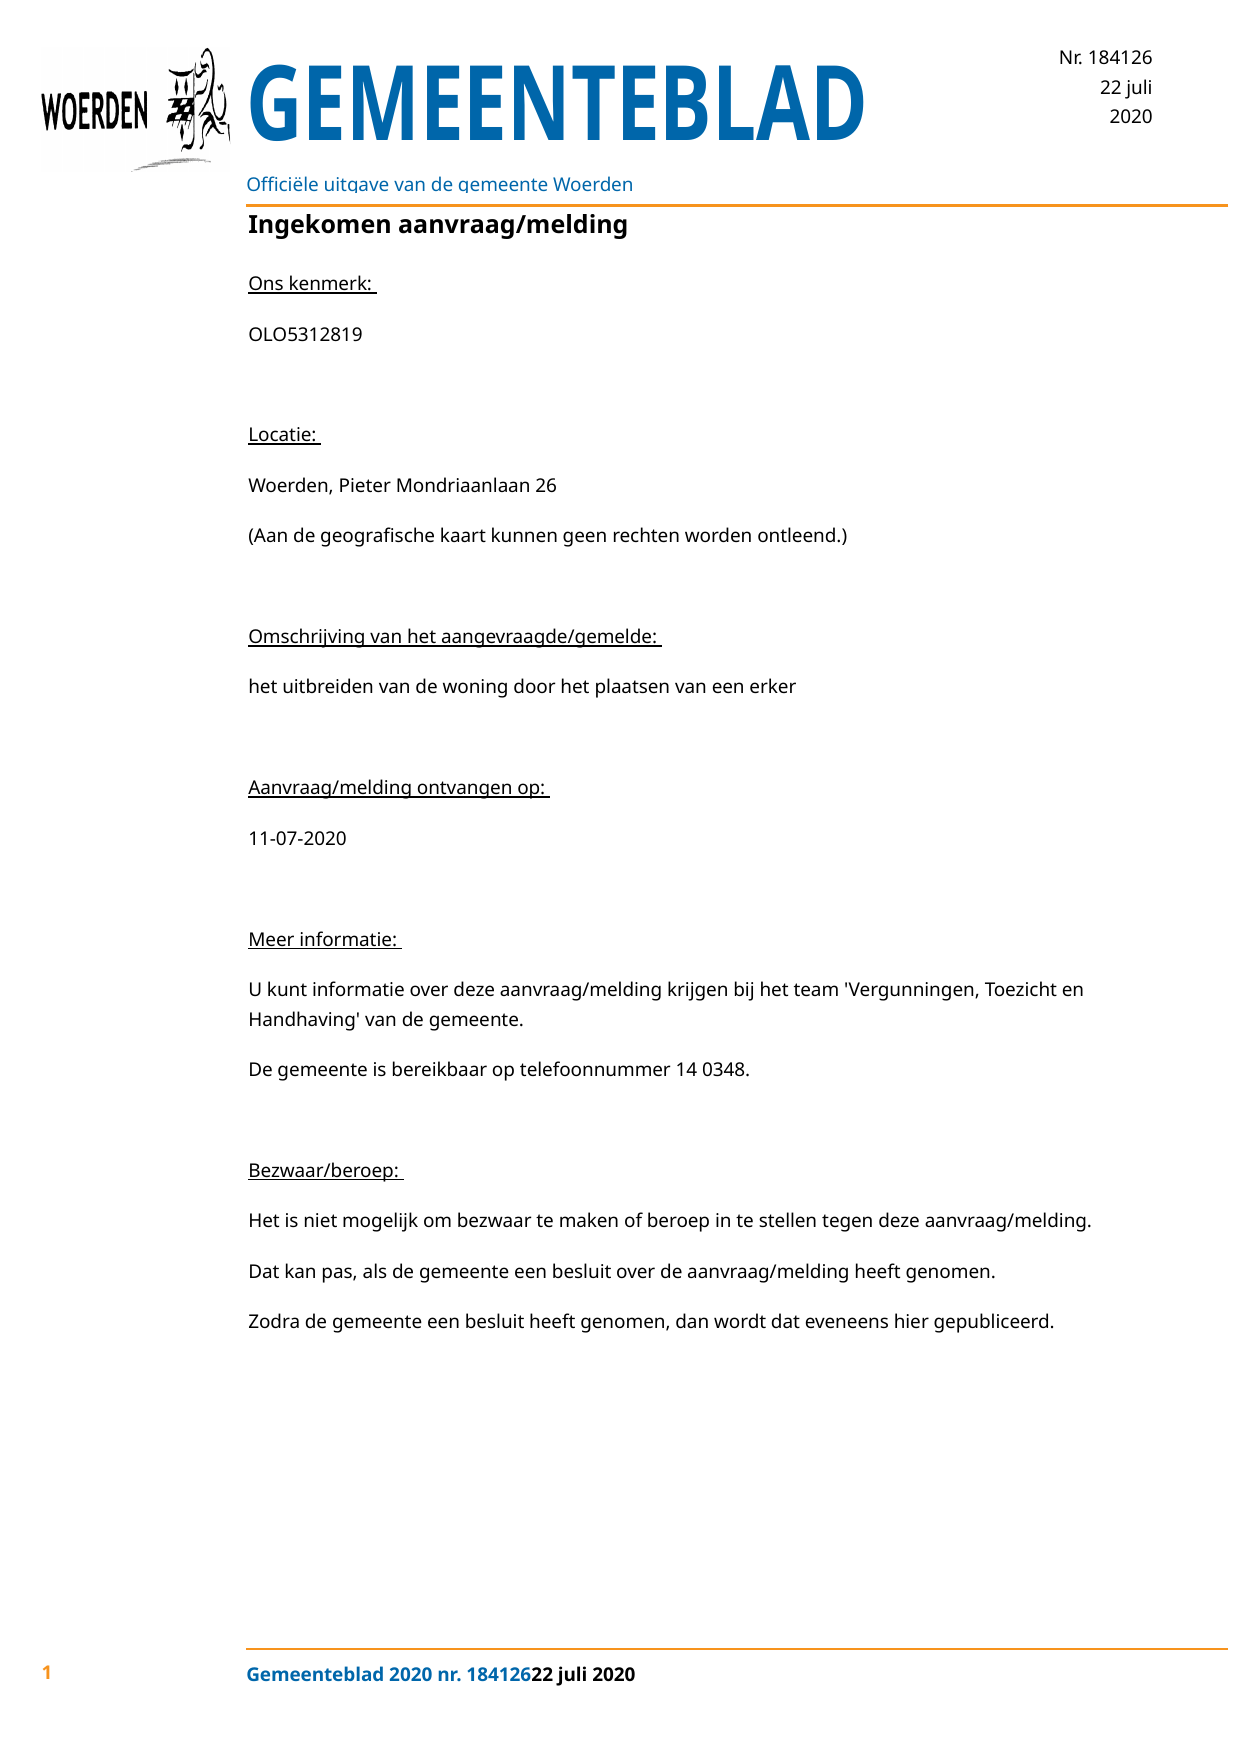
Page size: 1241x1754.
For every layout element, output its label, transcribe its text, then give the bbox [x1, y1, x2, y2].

text Woerden, Pieter Mondriaanlaan 26 [248, 472, 1152, 498]
text Dat kan pas, als de gemeente een besluit over de aanvraag/melding heeft genomen. [248, 1258, 1152, 1283]
text 11-07-2020 [248, 825, 1152, 851]
text Ingekomen aanvraag/melding [248, 207, 1152, 241]
text Zodra de gemeente een besluit heeft genomen, dan wordt dat eveneens hier gepubliceerd. [248, 1308, 1152, 1334]
text Bezwaar/beroep: [248, 1157, 1152, 1183]
text Omschrijving van het aangevraagde/gemelde: [248, 623, 1152, 649]
text Locatie: [248, 422, 1152, 447]
text het uitbreiden van de woning door het plaatsen van een erker [248, 674, 1152, 699]
picture [41, 47, 231, 172]
text (Aan de geografische kaart kunnen geen rechten worden ontleend.) [248, 522, 1152, 548]
text Het is niet mogelijk om bezwaar te maken of beroep in te stellen tegen deze aanvraag/melding. [248, 1207, 1152, 1233]
text Meer informatie: [248, 926, 1152, 951]
text De gemeente is bereikbaar op telefoonnummer 14 0348. [248, 1056, 1152, 1082]
text Aanvraag/melding ontvangen op: [248, 774, 1152, 800]
text OLO5312819 [248, 321, 1152, 346]
text U kunt informatie over deze aanvraag/melding krijgen bij het team 'Vergunningen, Toezicht en Handhaving' van de gemeente. [248, 976, 1152, 1031]
text Ons kenmerk: [248, 270, 1152, 296]
